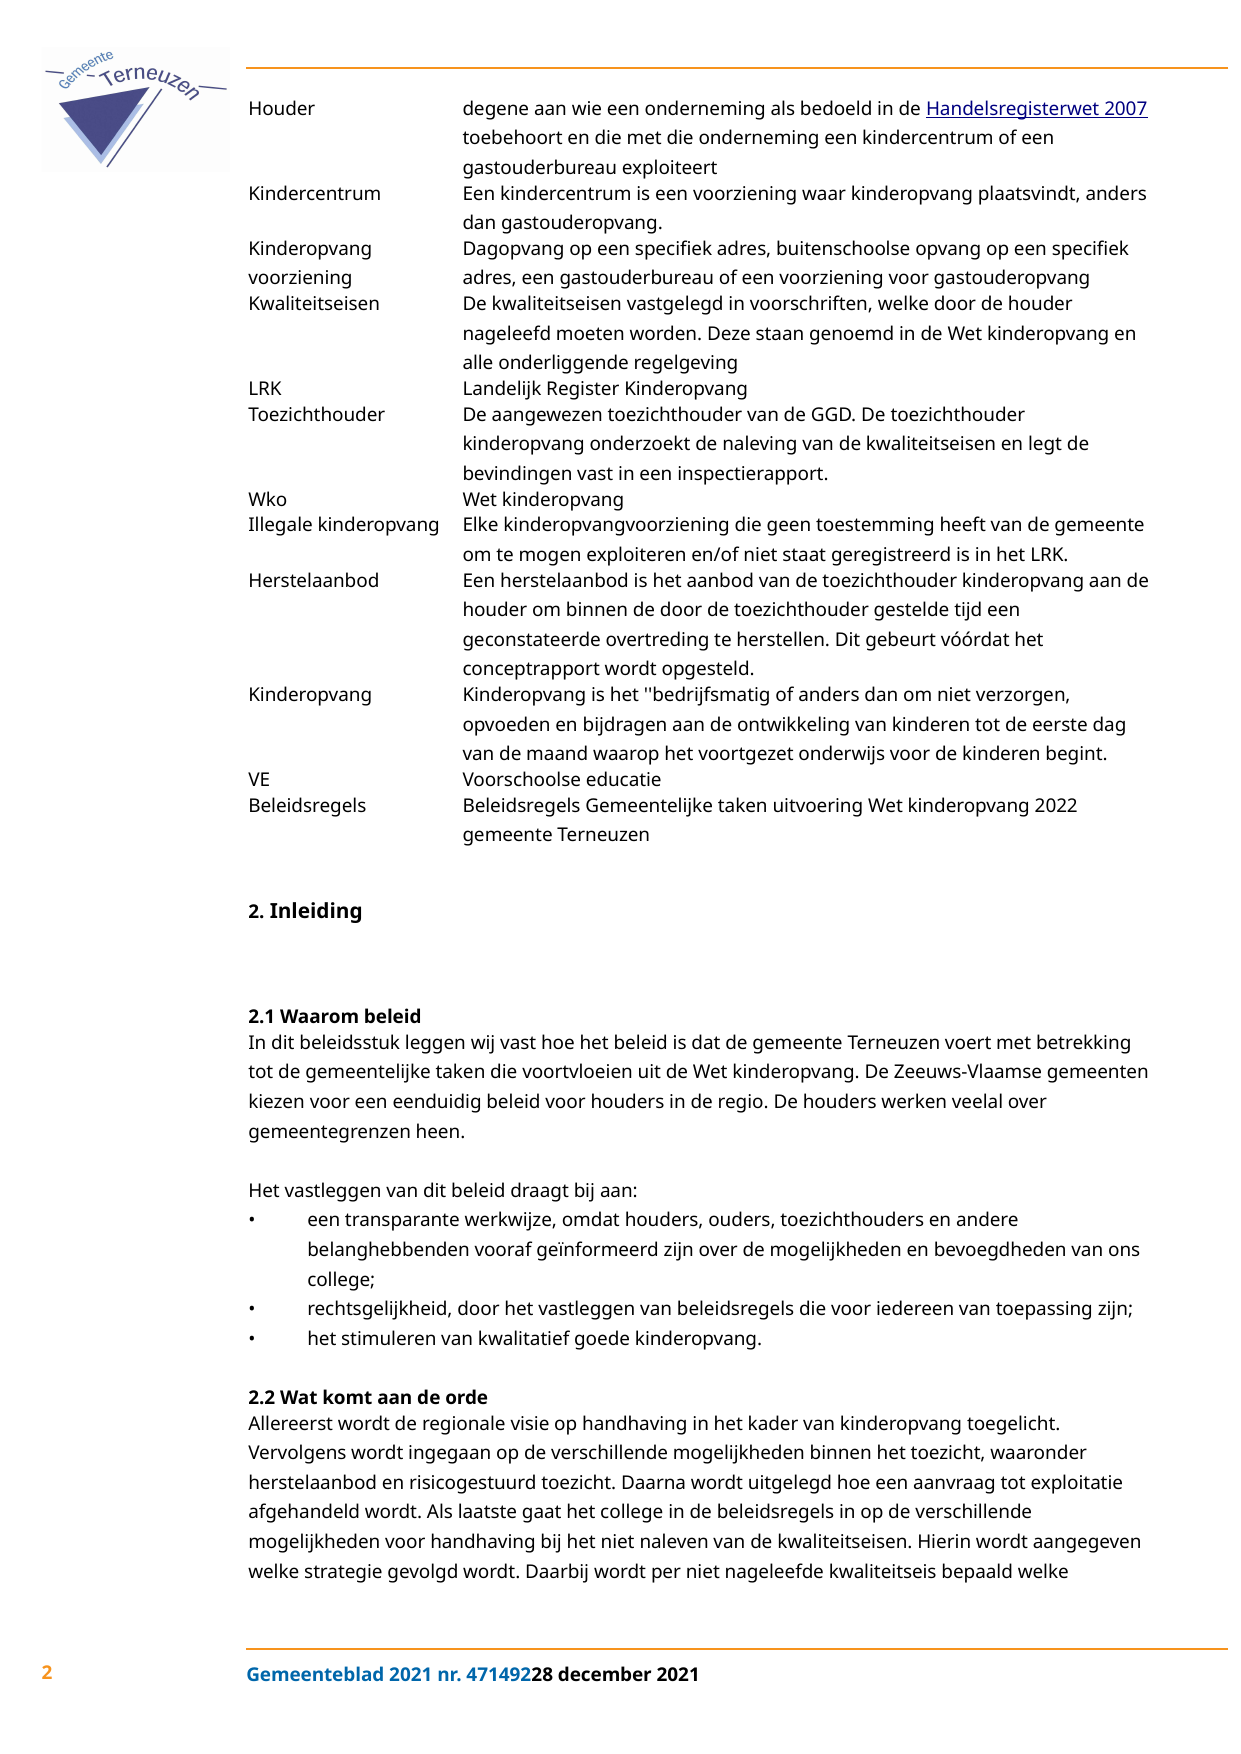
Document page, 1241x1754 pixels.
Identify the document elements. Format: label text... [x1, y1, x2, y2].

table_cell Elke kinderopvangvoorziening die geen toestemming heeft van de gemeente om te mogen exploiteren en/of niet staat geregistreerd is in het LRK. [462, 512, 1152, 567]
table_cell Een herstelaanbod is het aanbod van de toezichthouder kinderopvang aan de houder om binnen de door de toezichthouder gestelde tijd een geconstateerde overtreding te herstellen. Dit gebeurt vóórdat het conceptrapport wordt opgesteld. [462, 567, 1152, 681]
table_cell LRK [248, 375, 462, 401]
text Het vastleggen van dit beleid draagt bij aan: [248, 1177, 1152, 1203]
table_cell De aangewezen toezichthouder van de GGD. De toezichthouder kinderopvang onderzoekt de naleving van de kwaliteitseisen en legt de bevindingen vast in een inspectierapport. [462, 401, 1152, 486]
table_cell De kwaliteitseisen vastgelegd in voorschriften, welke door de houder nageleefd moeten worden. Deze staan genoemd in de Wet kinderopvang en alle onderliggende regelgeving [462, 290, 1152, 375]
table_cell Toezichthouder [248, 401, 462, 486]
table_cell degene aan wie een onderneming als bedoeld in de Handelsregisterwet 2007 toebehoort en die met die onderneming een kindercentrum of een gastouderbureau exploiteert [462, 95, 1152, 180]
table_cell Voorschoolse educatie [462, 766, 1152, 792]
text 2. Inleiding [248, 896, 1152, 924]
table_cell VE [248, 766, 462, 792]
table_cell Landelijk Register Kinderopvang [462, 375, 1152, 401]
picture [41, 47, 231, 172]
table_cell Kindercentrum [248, 180, 462, 235]
table_cell Houder [248, 95, 462, 180]
text 2.1 Waarom beleid [248, 1003, 1152, 1029]
table_cell Beleidsregels Gemeentelijke taken uitvoering Wet kinderopvang 2022 gemeente Terneuzen [462, 792, 1152, 847]
list een transparante werkwijze, omdat houders, ouders, toezichthouders en andere belanghebbenden vooraf geïnformeerd zijn over de mogelijkheden en bevoegdheden van ons college; [248, 1207, 1152, 1292]
table_cell Kinderopvang [248, 681, 462, 766]
list rechtsgelijkheid, door het vastleggen van beleidsregels die voor iedereen van toepassing zijn; [248, 1295, 1152, 1321]
table_cell Wet kinderopvang [462, 486, 1152, 512]
text Allereerst wordt de regionale visie op handhaving in het kader van kinderopvang toegelicht. Vervolgens wordt ingegaan op de verschillende mogelijkheden binnen het toezicht, waaronder herstelaanbod en risicogestuurd toezicht. Daarna wordt uitgelegd hoe een aanvraag tot exploitatie afgehandeld wordt. Als laatste gaat het college in de beleidsregels in op de verschillende mogelijkheden voor handhaving bij het niet naleven van de kwaliteitseisen. Hierin wordt aangegeven welke strategie gevolgd wordt. Daarbij wordt per niet nageleefde kwaliteitseis bepaald welke [248, 1410, 1152, 1583]
text In dit beleidsstuk leggen wij vast hoe het beleid is dat de gemeente Terneuzen voert met betrekking tot de gemeentelijke taken die voortvloeien uit de Wet kinderopvang. De Zeeuws-Vlaamse gemeenten kiezen voor een eenduidig beleid voor houders in de regio. De houders werken veelal over gemeentegrenzen heen. [248, 1029, 1152, 1144]
table_cell Een kindercentrum is een voorziening waar kinderopvang plaatsvindt, anders dan gastouderopvang. [462, 180, 1152, 235]
table_cell Kinderopvang voorziening [248, 235, 462, 290]
table_cell Wko [248, 486, 462, 512]
table_cell Beleidsregels [248, 792, 462, 847]
table_cell Illegale kinderopvang [248, 512, 462, 567]
list het stimuleren van kwalitatief goede kinderopvang. [248, 1325, 1152, 1351]
table_cell Dagopvang op een specifiek adres, buitenschoolse opvang op een specifiek adres, een gastouderbureau of een voorziening voor gastouderopvang [462, 235, 1152, 290]
text 2.2 Wat komt aan de orde [248, 1384, 1152, 1410]
table_cell Kinderopvang is het ''bedrijfsmatig of anders dan om niet verzorgen, opvoeden en bijdragen aan de ontwikkeling van kinderen tot de eerste dag van de maand waarop het voortgezet onderwijs voor de kinderen begint. [462, 681, 1152, 766]
table_cell Herstelaanbod [248, 567, 462, 681]
table_cell Kwaliteitseisen [248, 290, 462, 375]
